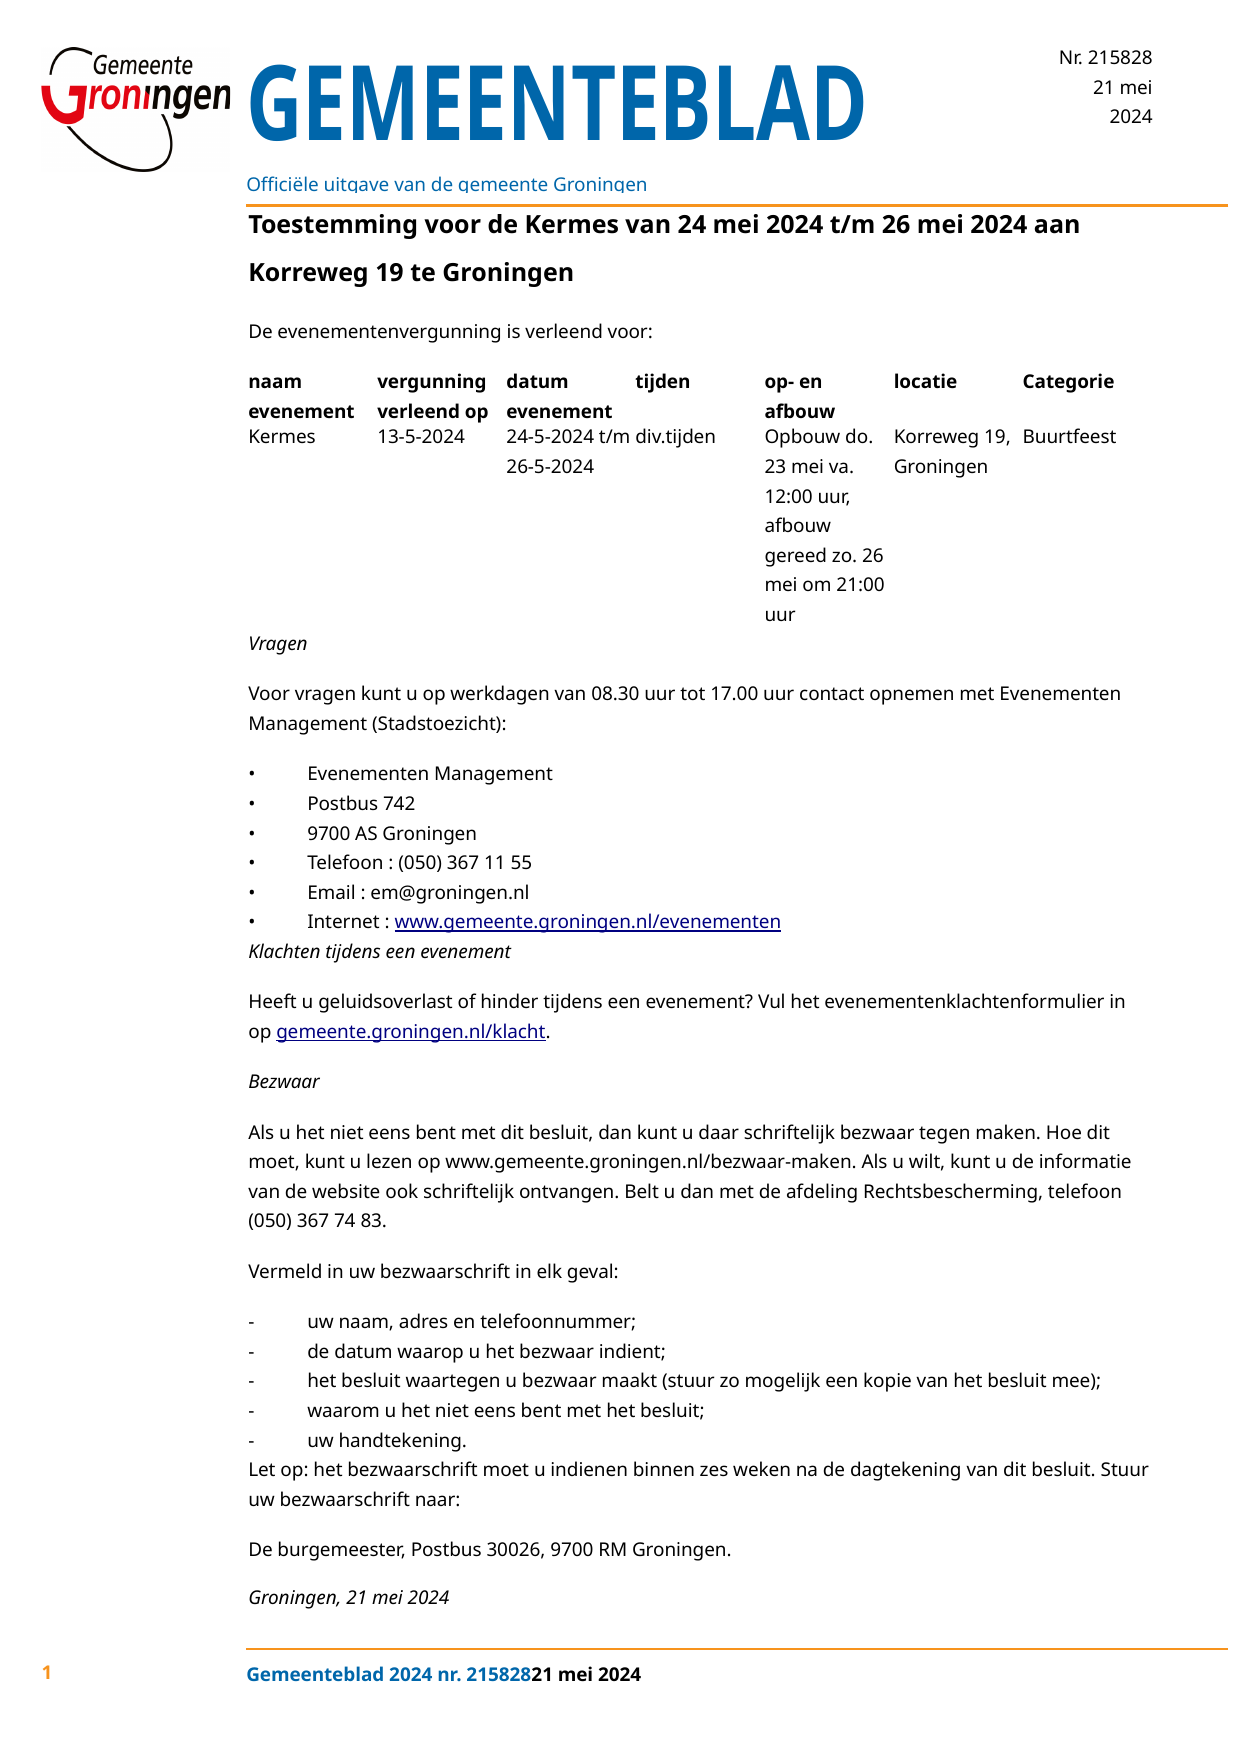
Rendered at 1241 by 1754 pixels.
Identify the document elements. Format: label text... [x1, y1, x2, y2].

table_cell Korreweg 19, Groningen [894, 424, 1022, 627]
list de datum waarop u het bezwaar indient; [248, 1338, 1152, 1364]
table_header tijden [635, 369, 764, 424]
text Klachten tijdens een evenement [248, 938, 1152, 964]
text Vragen [248, 630, 1152, 656]
list uw naam, adres en telefoonnummer; [248, 1308, 1152, 1334]
list waarom u het niet eens bent met het besluit; [248, 1397, 1152, 1423]
list Evenementen Management [248, 761, 1152, 786]
table_header op- en afbouw [764, 369, 893, 424]
table_cell Buurtfeest [1023, 424, 1152, 627]
list het besluit waartegen u bezwaar maakt (stuur zo mogelijk een kopie van het besluit mee); [248, 1368, 1152, 1393]
table_header naam evenement [248, 369, 377, 424]
table_cell 24-5-2024 t/m 26-5-2024 [506, 424, 635, 627]
text Voor vragen kunt u op werkdagen van 08.30 uur tot 17.00 uur contact opnemen met Evenementen Management (Stadstoezicht): [248, 681, 1152, 736]
text Groningen, 21 mei 2024 [248, 1584, 1152, 1610]
list Postbus 742 [248, 790, 1152, 816]
text De burgemeester, Postbus 30026, 9700 RM Groningen. [248, 1536, 1152, 1562]
table_cell div.tijden [635, 424, 764, 627]
list 9700 AS Groningen [248, 820, 1152, 846]
list Internet : www.gemeente.groningen.nl/evenementen [248, 908, 1152, 934]
list Email : em@groningen.nl [248, 879, 1152, 905]
text Toestemming voor de Kermes van 24 mei 2024 t/m 26 mei 2024 aan Korreweg 19 te Groningen [248, 207, 1152, 288]
picture [41, 47, 231, 172]
table_header Categorie [1023, 369, 1152, 424]
text De evenementenvergunning is verleend voor: [248, 318, 1152, 344]
table_cell Opbouw do. 23 mei va. 12:00 uur, afbouw gereed zo. 26 mei om 21:00 uur [764, 424, 893, 627]
table_cell Kermes [248, 424, 377, 627]
list uw handtekening. [248, 1427, 1152, 1453]
table_cell 13-5-2024 [377, 424, 506, 627]
table_header datum evenement [506, 369, 635, 424]
list Telefoon : (050) 367 11 55 [248, 849, 1152, 875]
text Vermeld in uw bezwaarschrift in elk geval: [248, 1258, 1152, 1284]
text Bezwaar [248, 1068, 1152, 1094]
table_header locatie [894, 369, 1022, 424]
text Let op: het bezwaarschrift moet u indienen binnen zes weken na de dagtekening van dit besluit. Stuur uw bezwaarschrift naar: [248, 1456, 1152, 1512]
table_header vergunning verleend op [377, 369, 506, 424]
text Heeft u geluidsoverlast of hinder tijdens een evenement? Vul het evenementenklachtenformulier in op gemeente.groningen.nl/klacht. [248, 988, 1152, 1044]
text Als u het niet eens bent met dit besluit, dan kunt u daar schriftelijk bezwaar tegen maken. Hoe dit moet, kunt u lezen op www.gemeente.groningen.nl/bezwaar-maken. Als u wilt, kunt u de informatie van de website ook schriftelijk ontvangen. Belt u dan met de afdeling Rechtsbescherming, telefoon (050) 367 74 83. [248, 1119, 1152, 1233]
